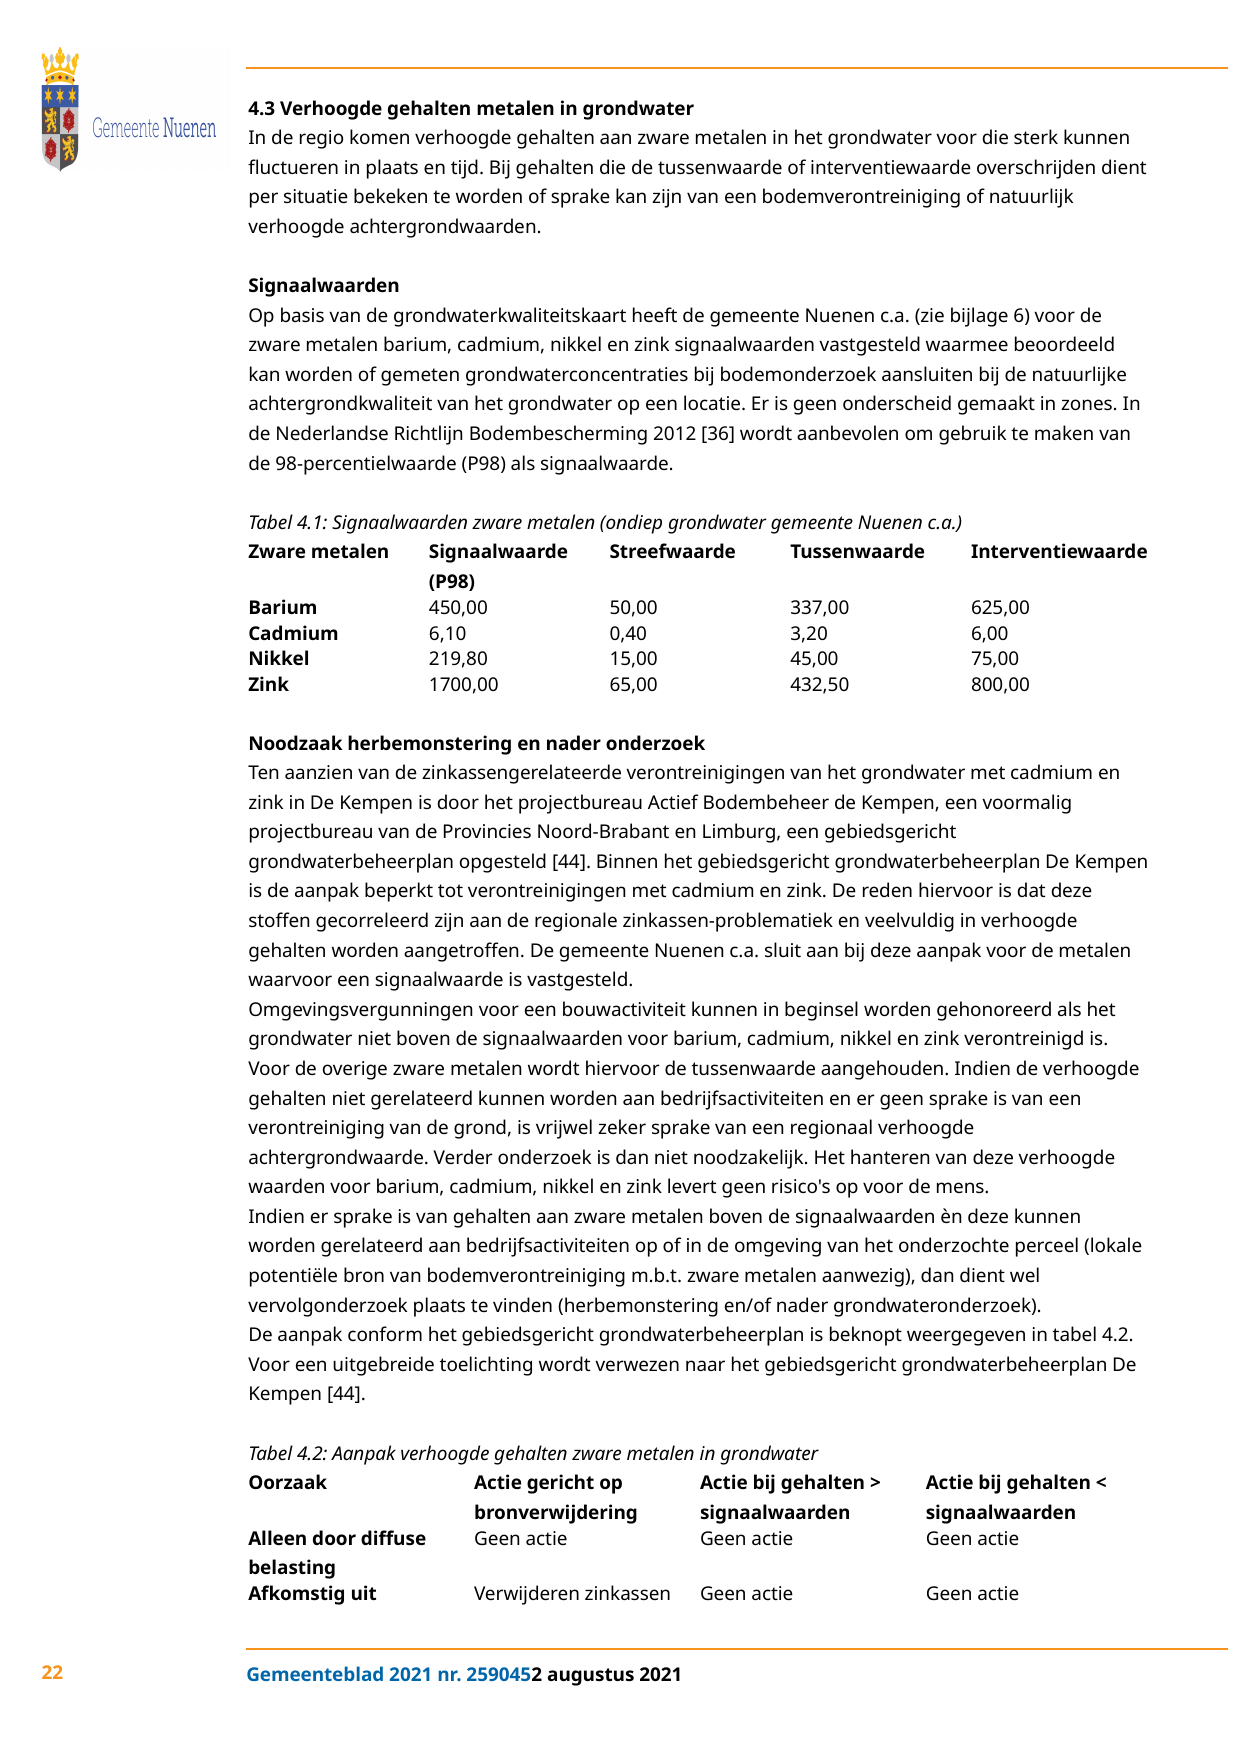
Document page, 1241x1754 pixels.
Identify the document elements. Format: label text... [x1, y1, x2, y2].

text Tabel 4.2: Aanpak verhoogde gehalten zware metalen in grondwater [248, 1440, 1152, 1465]
table_cell 6,10 [429, 620, 609, 645]
table_cell Geen actie [700, 1525, 926, 1580]
table_cell 15,00 [609, 645, 790, 671]
text In de regio komen verhoogde gehalten aan zware metalen in het grondwater voor die sterk kunnen fluctueren in plaats en tijd. Bij gehalten die de tussenwaarde of interventiewaarde overschrijden dient per situatie bekeken te worden of sprake kan zijn van een bodemverontreiniging of natuurlijk verhoogde achtergrondwaarden. [248, 124, 1152, 239]
table_cell Geen actie [474, 1525, 700, 1580]
table_header Oorzaak [248, 1469, 474, 1525]
table_cell 1700,00 [429, 671, 609, 697]
text De aanpak conform het gebiedsgericht grondwaterbeheerplan is beknopt weergegeven in tabel 4.2. Voor een uitgebreide toelichting wordt verwezen naar het gebiedsgericht grondwaterbeheerplan De Kempen [44]. [248, 1321, 1152, 1406]
table_cell Geen actie [926, 1580, 1152, 1606]
table_cell 3,20 [790, 620, 971, 645]
text Omgevingsvergunningen voor een bouwactiviteit kunnen in beginsel worden gehonoreerd als het grondwater niet boven de signaalwaarden voor barium, cadmium, nikkel en zink verontreinigd is. Voor de overige zware metalen wordt hiervoor de tussenwaarde aangehouden. Indien de verhoogde gehalten niet gerelateerd kunnen worden aan bedrijfsactiviteiten en er geen sprake is van een verontreiniging van de grond, is vrijwel zeker sprake van een regionaal verhoogde achtergrondwaarde. Verder onderzoek is dan niet noodzakelijk. Het hanteren van deze verhoogde waarden voor barium, cadmium, nikkel en zink levert geen risico's op voor de mens. [248, 996, 1152, 1199]
text Noodzaak herbemonstering en nader onderzoek [248, 730, 1152, 755]
table_cell 800,00 [971, 671, 1152, 697]
table_cell 219,80 [429, 645, 609, 671]
table_cell Afkomstig uit [248, 1580, 474, 1606]
table_cell 450,00 [429, 594, 609, 620]
table_cell 45,00 [790, 645, 971, 671]
table_header Actie bij gehalten < signaalwaarden [926, 1469, 1152, 1525]
table_cell 50,00 [609, 594, 790, 620]
table_cell 65,00 [609, 671, 790, 697]
picture [41, 47, 231, 172]
text Tabel 4.1: Signaalwaarden zware metalen (ondiep grondwater gemeente Nuenen c.a.) [248, 509, 1152, 535]
text Op basis van de grondwaterkwaliteitskaart heeft de gemeente Nuenen c.a. (zie bijlage 6) voor de zware metalen barium, cadmium, nikkel en zink signaalwaarden vastgesteld waarmee beoordeeld kan worden of gemeten grondwaterconcentraties bij bodemonderzoek aansluiten bij de natuurlijke achtergrondkwaliteit van het grondwater op een locatie. Er is geen onderscheid gemaakt in zones. In de Nederlandse Richtlijn Bodembescherming 2012 [36] wordt aanbevolen om gebruik te maken van de 98-percentielwaarde (P98) als signaalwaarde. [248, 302, 1152, 476]
table_header Streefwaarde [609, 539, 790, 594]
table_cell Barium [248, 594, 429, 620]
table_cell 337,00 [790, 594, 971, 620]
table_cell Geen actie [700, 1580, 926, 1606]
table_cell Nikkel [248, 645, 429, 671]
table_cell Geen actie [926, 1525, 1152, 1580]
table_header Actie bij gehalten > signaalwaarden [700, 1469, 926, 1525]
table_cell Verwijderen zinkassen [474, 1580, 700, 1606]
table_header Actie gericht op bronverwijdering [474, 1469, 700, 1525]
table_cell Alleen door diffuse belasting [248, 1525, 474, 1580]
table_header Interventiewaarde [971, 539, 1152, 594]
table_cell 625,00 [971, 594, 1152, 620]
table_header Tussenwaarde [790, 539, 971, 594]
table_header Zware metalen [248, 539, 429, 594]
table_cell Zink [248, 671, 429, 697]
table_cell 6,00 [971, 620, 1152, 645]
text Indien er sprake is van gehalten aan zware metalen boven de signaalwaarden èn deze kunnen worden gerelateerd aan bedrijfsactiviteiten op of in de omgeving van het onderzochte perceel (lokale potentiële bron van bodemverontreiniging m.b.t. zware metalen aanwezig), dan dient wel vervolgonderzoek plaats te vinden (herbemonstering en/of nader grondwateronderzoek). [248, 1203, 1152, 1317]
table_cell Cadmium [248, 620, 429, 645]
table_header Signaalwaarde (P98) [429, 539, 609, 594]
table_cell 0,40 [609, 620, 790, 645]
text Signaalwaarden [248, 272, 1152, 298]
table_cell 75,00 [971, 645, 1152, 671]
table_cell 432,50 [790, 671, 971, 697]
text Ten aanzien van de zinkassengerelateerde verontreinigingen van het grondwater met cadmium en zink in De Kempen is door het projectbureau Actief Bodembeheer de Kempen, een voormalig projectbureau van de Provincies Noord-Brabant en Limburg, een gebiedsgericht grondwaterbeheerplan opgesteld [44]. Binnen het gebiedsgericht grondwaterbeheerplan De Kempen is de aanpak beperkt tot verontreinigingen met cadmium en zink. De reden hiervoor is dat deze stoffen gecorreleerd zijn aan de regionale zinkassen-problematiek en veelvuldig in verhoogde gehalten worden aangetroffen. De gemeente Nuenen c.a. sluit aan bij deze aanpak voor de metalen waarvoor een signaalwaarde is vastgesteld. [248, 759, 1152, 992]
text 4.3 Verhoogde gehalten metalen in grondwater [248, 95, 1152, 121]
